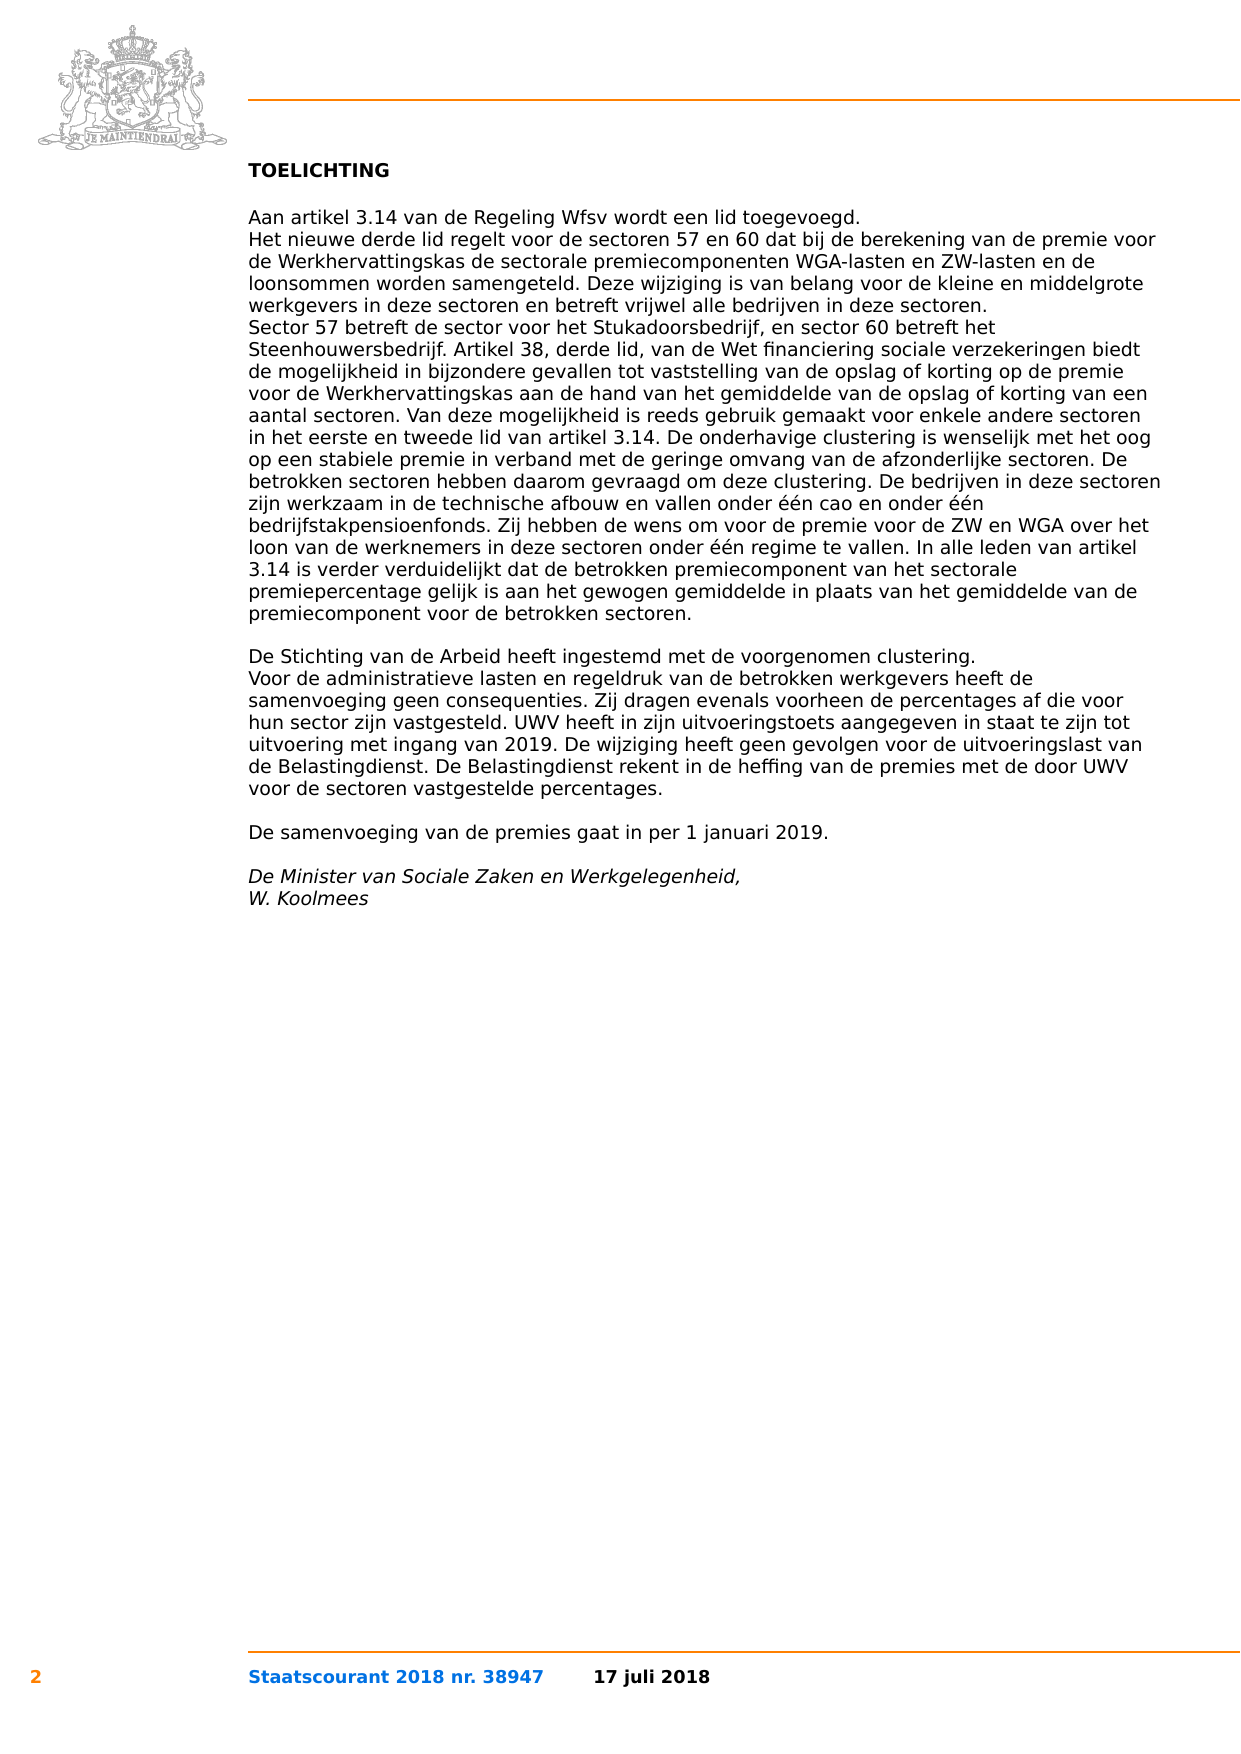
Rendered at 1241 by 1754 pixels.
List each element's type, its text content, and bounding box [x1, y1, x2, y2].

text Het nieuwe derde lid regelt voor de sectoren 57 en 60 dat bij de berekening van de premie voor de Werkhervattingskas de sectorale premiecomponenten WGA-lasten en ZW-lasten en de loonsommen worden samengeteld. Deze wijziging is van belang voor de kleine en middelgrote werkgevers in deze sectoren en betreft vrijwel alle bedrijven in deze sectoren. [248, 229, 1163, 317]
picture [38, 25, 227, 150]
text De Minister van Sociale Zaken en Werkgelegenheid, W. Koolmees [248, 866, 1163, 910]
subtitle TOELICHTING [248, 160, 1163, 182]
text Aan artikel 3.14 van de Regeling Wfsv wordt een lid toegevoegd. [248, 207, 1163, 229]
text Voor de administratieve lasten en regeldruk van de betrokken werkgevers heeft de samenvoeging geen consequenties. Zij dragen evenals voorheen de percentages af die voor hun sector zijn vastgesteld. UWV heeft in zijn uitvoeringstoets aangegeven in staat te zijn tot uitvoering met ingang van 2019. De wijziging heeft geen gevolgen voor de uitvoeringslast van de Belastingdienst. De Belastingdienst rekent in de heffing van de premies met de door UWV voor de sectoren vastgestelde percentages. [248, 668, 1163, 800]
text De samenvoeging van de premies gaat in per 1 januari 2019. [248, 822, 1163, 844]
text Sector 57 betreft de sector voor het Stukadoorsbedrijf, en sector 60 betreft het Steenhouwersbedrijf. Artikel 38, derde lid, van de Wet financiering sociale verzekeringen biedt de mogelijkheid in bijzondere gevallen tot vaststelling van de opslag of korting op de premie voor de Werkhervattingskas aan de hand van het gemiddelde van de opslag of korting van een aantal sectoren. Van deze mogelijkheid is reeds gebruik gemaakt voor enkele andere sectoren in het eerste en tweede lid van artikel 3.14. De onderhavige clustering is wenselijk met het oog op een stabiele premie in verband met de geringe omvang van de afzonderlijke sectoren. De betrokken sectoren hebben daarom gevraagd om deze clustering. De bedrijven in deze sectoren zijn werkzaam in de technische afbouw en vallen onder één cao en onder één bedrijfstakpensioenfonds. Zij hebben de wens om voor de premie voor de ZW en WGA over het loon van de werknemers in deze sectoren onder één regime te vallen. In alle leden van artikel 3.14 is verder verduidelijkt dat de betrokken premiecomponent van het sectorale premiepercentage gelijk is aan het gewogen gemiddelde in plaats van het gemiddelde van de premiecomponent voor de betrokken sectoren. [248, 317, 1163, 624]
text De Stichting van de Arbeid heeft ingestemd met de voorgenomen clustering. [248, 646, 1163, 668]
